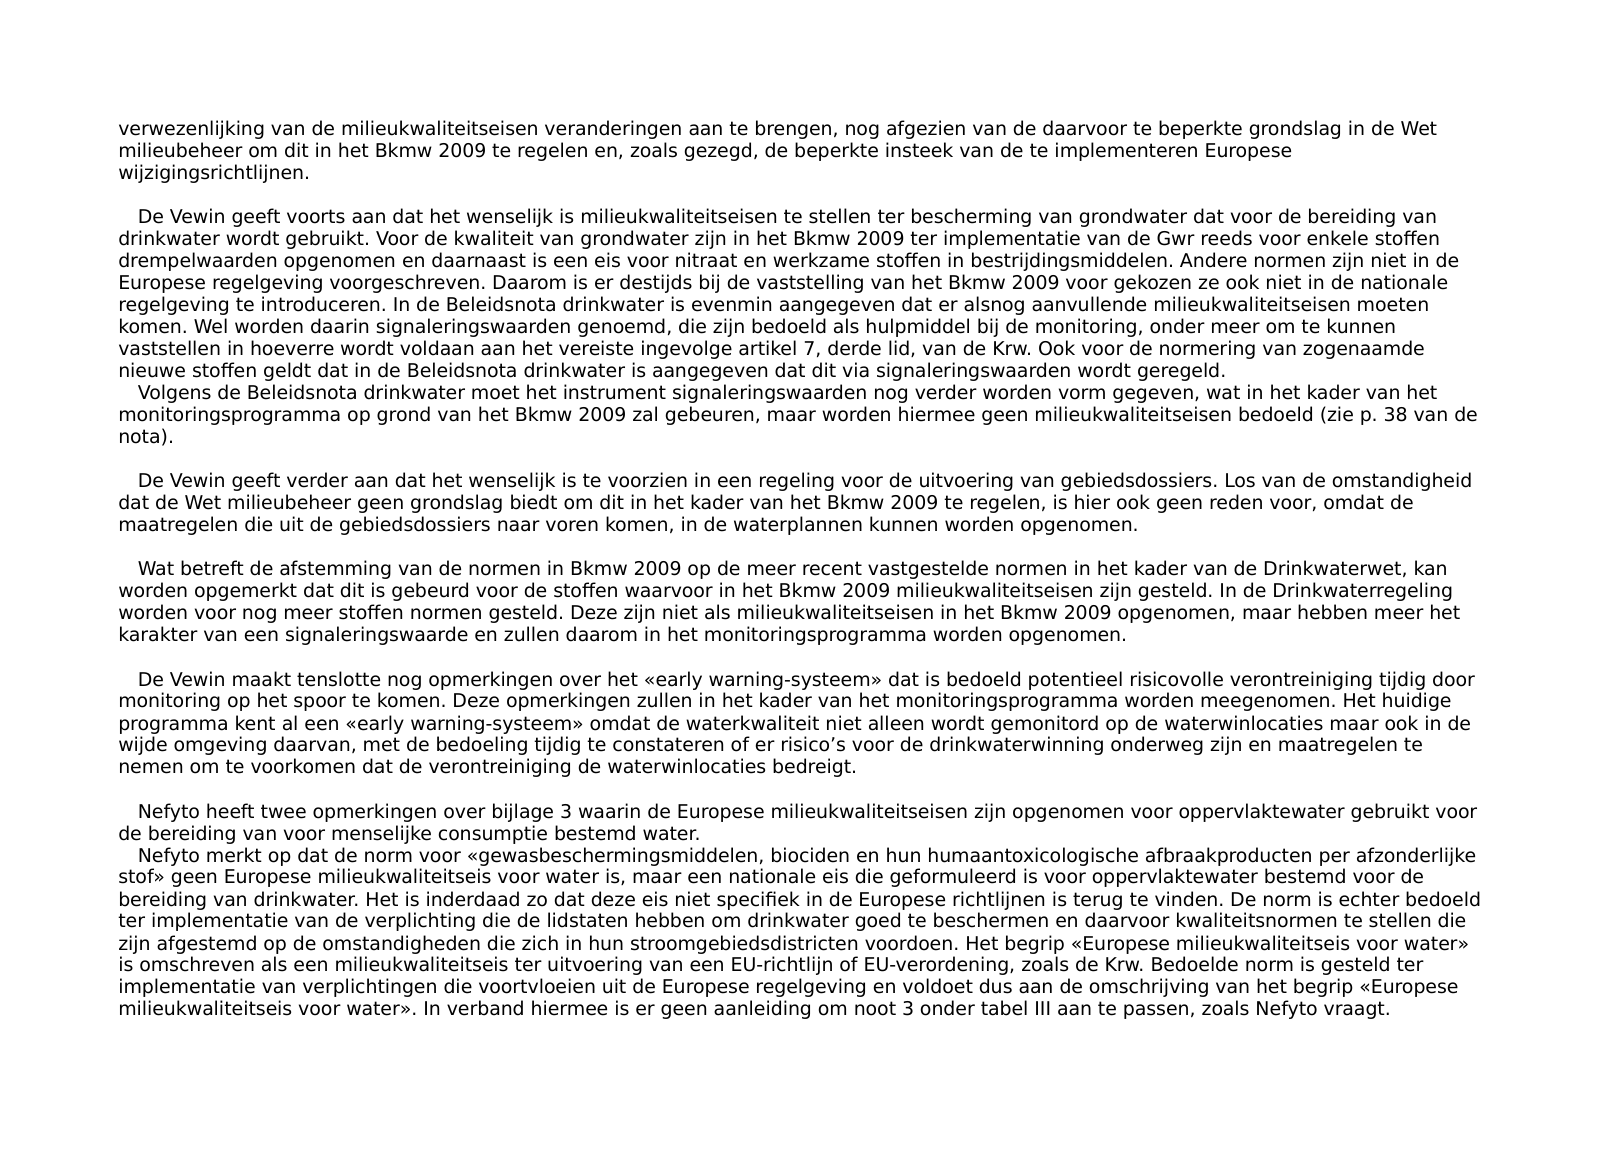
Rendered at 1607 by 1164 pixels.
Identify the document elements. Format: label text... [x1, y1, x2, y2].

text De Vewin geeft voorts aan dat het wenselijk is milieukwaliteitseisen te stellen ter bescherming van grondwater dat voor de bereiding van drinkwater wordt gebruikt. Voor de kwaliteit van grondwater zijn in het Bkmw 2009 ter implementatie van de Gwr reeds voor enkele stoffen drempelwaarden opgenomen en daarnaast is een eis voor nitraat en werkzame stoffen in bestrijdingsmiddelen. Andere normen zijn niet in de Europese regelgeving voorgeschreven. Daarom is er destijds bij de vaststelling van het Bkmw 2009 voor gekozen ze ook niet in de nationale regelgeving te introduceren. In de Beleidsnota drinkwater is evenmin aangegeven dat er alsnog aanvullende milieukwaliteitseisen moeten komen. Wel worden daarin signaleringswaarden genoemd, die zijn bedoeld als hulpmiddel bij de monitoring, onder meer om te kunnen vaststellen in hoeverre wordt voldaan aan het vereiste ingevolge artikel 7, derde lid, van de Krw. Ook voor de normering van zogenaamde nieuwe stoffen geldt dat in de Beleidsnota drinkwater is aangegeven dat dit via signaleringswaarden wordt geregeld. [118, 206, 1488, 382]
text Volgens de Beleidsnota drinkwater moet het instrument signaleringswaarden nog verder worden vorm gegeven, wat in het kader van het monitoringsprogramma op grond van het Bkmw 2009 zal gebeuren, maar worden hiermee geen milieukwaliteitseisen bedoeld (zie p. 38 van de nota). [118, 382, 1488, 448]
text De Vewin maakt tenslotte nog opmerkingen over het «early warning-systeem» dat is bedoeld potentieel risicovolle verontreiniging tijdig door monitoring op het spoor te komen. Deze opmerkingen zullen in het kader van het monitoringsprogramma worden meegenomen. Het huidige programma kent al een «early warning-systeem» omdat de waterkwaliteit niet alleen wordt gemonitord op de waterwinlocaties maar ook in de wijde omgeving daarvan, met de bedoeling tijdig te constateren of er risico’s voor de drinkwaterwinning onderweg zijn en maatregelen te nemen om te voorkomen dat de verontreiniging de waterwinlocaties bedreigt. [118, 668, 1488, 778]
text verwezenlijking van de milieukwaliteitseisen veranderingen aan te brengen, nog afgezien van de daarvoor te beperkte grondslag in de Wet milieubeheer om dit in het Bkmw 2009 te regelen en, zoals gezegd, de beperkte insteek van de te implementeren Europese wijzigingsrichtlijnen. [118, 118, 1488, 184]
text Nefyto merkt op dat de norm voor «gewasbeschermingsmiddelen, biociden en hun humaantoxicologische afbraakproducten per afzonderlijke stof» geen Europese milieukwaliteitseis voor water is, maar een nationale eis die geformuleerd is voor oppervlaktewater bestemd voor de bereiding van drinkwater. Het is inderdaad zo dat deze eis niet specifiek in de Europese richtlijnen is terug te vinden. De norm is echter bedoeld ter implementatie van de verplichting die de lidstaten hebben om drinkwater goed te beschermen en daarvoor kwaliteitsnormen te stellen die zijn afgestemd op de omstandigheden die zich in hun stroomgebiedsdistricten voordoen. Het begrip «Europese milieukwaliteitseis voor water» is omschreven als een milieukwaliteitseis ter uitvoering van een EU-richtlijn of EU-verordening, zoals de Krw. Bedoelde norm is gesteld ter implementatie van verplichtingen die voortvloeien uit de Europese regelgeving en voldoet dus aan de omschrijving van het begrip «Europese milieukwaliteitseis voor water». In verband hiermee is er geen aanleiding om noot 3 onder tabel III aan te passen, zoals Nefyto vraagt. [118, 844, 1488, 1020]
text Nefyto heeft twee opmerkingen over bijlage 3 waarin de Europese milieukwaliteitseisen zijn opgenomen voor oppervlaktewater gebruikt voor de bereiding van voor menselijke consumptie bestemd water. [118, 801, 1488, 844]
text Wat betreft de afstemming van de normen in Bkmw 2009 op de meer recent vastgestelde normen in het kader van de Drinkwaterwet, kan worden opgemerkt dat dit is gebeurd voor de stoffen waarvoor in het Bkmw 2009 milieukwaliteitseisen zijn gesteld. In de Drinkwaterregeling worden voor nog meer stoffen normen gesteld. Deze zijn niet als milieukwaliteitseisen in het Bkmw 2009 opgenomen, maar hebben meer het karakter van een signaleringswaarde en zullen daarom in het monitoringsprogramma worden opgenomen. [118, 558, 1488, 646]
text De Vewin geeft verder aan dat het wenselijk is te voorzien in een regeling voor de uitvoering van gebiedsdossiers. Los van de omstandigheid dat de Wet milieubeheer geen grondslag biedt om dit in het kader van het Bkmw 2009 te regelen, is hier ook geen reden voor, omdat de maatregelen die uit de gebiedsdossiers naar voren komen, in de waterplannen kunnen worden opgenomen. [118, 470, 1488, 536]
